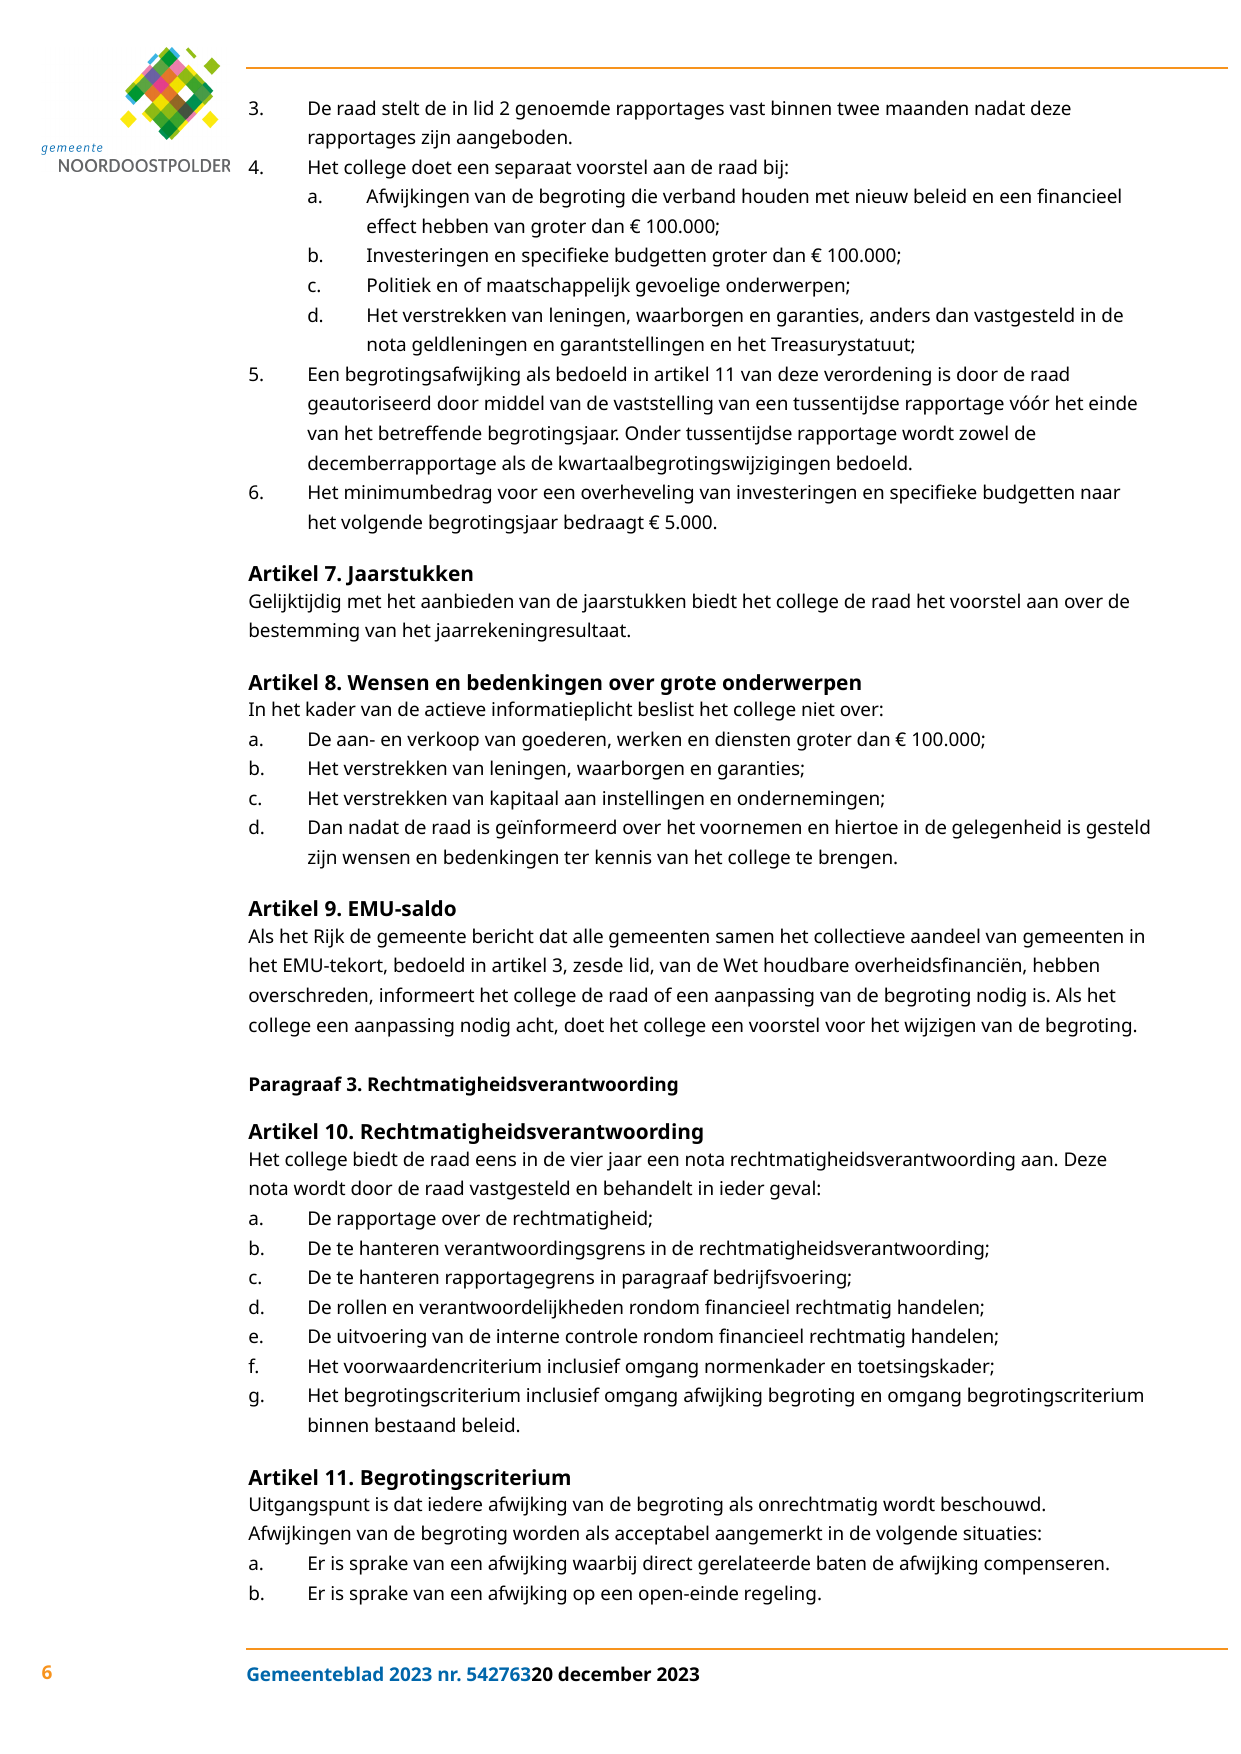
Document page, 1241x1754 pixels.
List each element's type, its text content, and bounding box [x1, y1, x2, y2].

picture [41, 47, 231, 172]
text Artikel 10. Rechtmatigheidsverantwoording [248, 1117, 1152, 1146]
text Paragraaf 3. Rechtmatigheidsverantwoording [248, 1071, 1152, 1097]
list De raad stelt de in lid 2 genoemde rapportages vast binnen twee maanden nadat deze rapportages zijn aangeboden. [248, 95, 1152, 150]
list Afwijkingen van de begroting die verband houden met nieuw beleid en een financieel effect hebben van groter dan € 100.000; [307, 183, 1152, 239]
list Het voorwaardencriterium inclusief omgang normenkader en toetsingskader; [248, 1353, 1152, 1379]
text Gelijktijdig met het aanbieden van de jaarstukken biedt het college de raad het voorstel aan over de bestemming van het jaarrekeningresultaat. [248, 588, 1152, 643]
list De aan- en verkoop van goederen, werken en diensten groter dan € 100.000; [248, 726, 1152, 752]
text In het kader van de actieve informatieplicht beslist het college niet over: [248, 696, 1152, 722]
text Uitgangspunt is dat iedere afwijking van de begroting als onrechtmatig wordt beschouwd. Afwijkingen van de begroting worden als acceptabel aangemerkt in de volgende situaties: [248, 1491, 1152, 1546]
text Artikel 7. Jaarstukken [248, 559, 1152, 588]
list De te hanteren verantwoordingsgrens in de rechtmatigheidsverantwoording; [248, 1235, 1152, 1260]
list Een begrotingsafwijking als bedoeld in artikel 11 van deze verordening is door de raad geautoriseerd door middel van de vaststelling van een tussentijdse rapportage vóór het einde van het betreffende begrotingsjaar. Onder tussentijdse rapportage wordt zowel de decemberrapportage als de kwartaalbegrotingswijzigingen bedoeld. [248, 361, 1152, 476]
text Artikel 9. EMU-saldo [248, 894, 1152, 923]
list Het verstrekken van kapitaal aan instellingen en ondernemingen; [248, 785, 1152, 811]
list De rapportage over de rechtmatigheid; [248, 1205, 1152, 1231]
list De te hanteren rapportagegrens in paragraaf bedrijfsvoering; [248, 1264, 1152, 1290]
text Het college biedt de raad eens in de vier jaar een nota rechtmatigheidsverantwoording aan. Deze nota wordt door de raad vastgesteld en behandelt in ieder geval: [248, 1146, 1152, 1201]
list Politiek en of maatschappelijk gevoelige onderwerpen; [307, 272, 1152, 298]
text Als het Rijk de gemeente bericht dat alle gemeenten samen het collectieve aandeel van gemeenten in het EMU-tekort, bedoeld in artikel 3, zesde lid, van de Wet houdbare overheidsfinanciën, hebben overschreden, informeert het college de raad of een aanpassing van de begroting nodig is. Als het college een aanpassing nodig acht, doet het college een voorstel voor het wijzigen van de begroting. [248, 923, 1152, 1037]
list Dan nadat de raad is geïnformeerd over het voornemen en hiertoe in de gelegenheid is gesteld zijn wensen en bedenkingen ter kennis van het college te brengen. [248, 814, 1152, 870]
list De uitvoering van de interne controle rondom financieel rechtmatig handelen; [248, 1323, 1152, 1349]
list Het begrotingscriterium inclusief omgang afwijking begroting en omgang begrotingscriterium binnen bestaand beleid. [248, 1383, 1152, 1438]
list Het verstrekken van leningen, waarborgen en garanties; [248, 755, 1152, 781]
list Er is sprake van een afwijking op een open-einde regeling. [248, 1580, 1152, 1606]
list De rollen en verantwoordelijkheden rondom financieel rechtmatig handelen; [248, 1294, 1152, 1319]
list Het verstrekken van leningen, waarborgen en garanties, anders dan vastgesteld in de nota geldleningen en garantstellingen en het Treasurystatuut; [307, 302, 1152, 357]
list Er is sprake van een afwijking waarbij direct gerelateerde baten de afwijking compenseren. [248, 1550, 1152, 1576]
list Investeringen en specifieke budgetten groter dan € 100.000; [307, 243, 1152, 268]
list Het college doet een separaat voorstel aan de raad bij: [248, 154, 1152, 180]
list Het minimumbedrag voor een overheveling van investeringen en specifieke budgetten naar het volgende begrotingsjaar bedraagt € 5.000. [248, 479, 1152, 535]
text Artikel 8. Wensen en bedenkingen over grote onderwerpen [248, 668, 1152, 696]
text Artikel 11. Begrotingscriterium [248, 1463, 1152, 1491]
